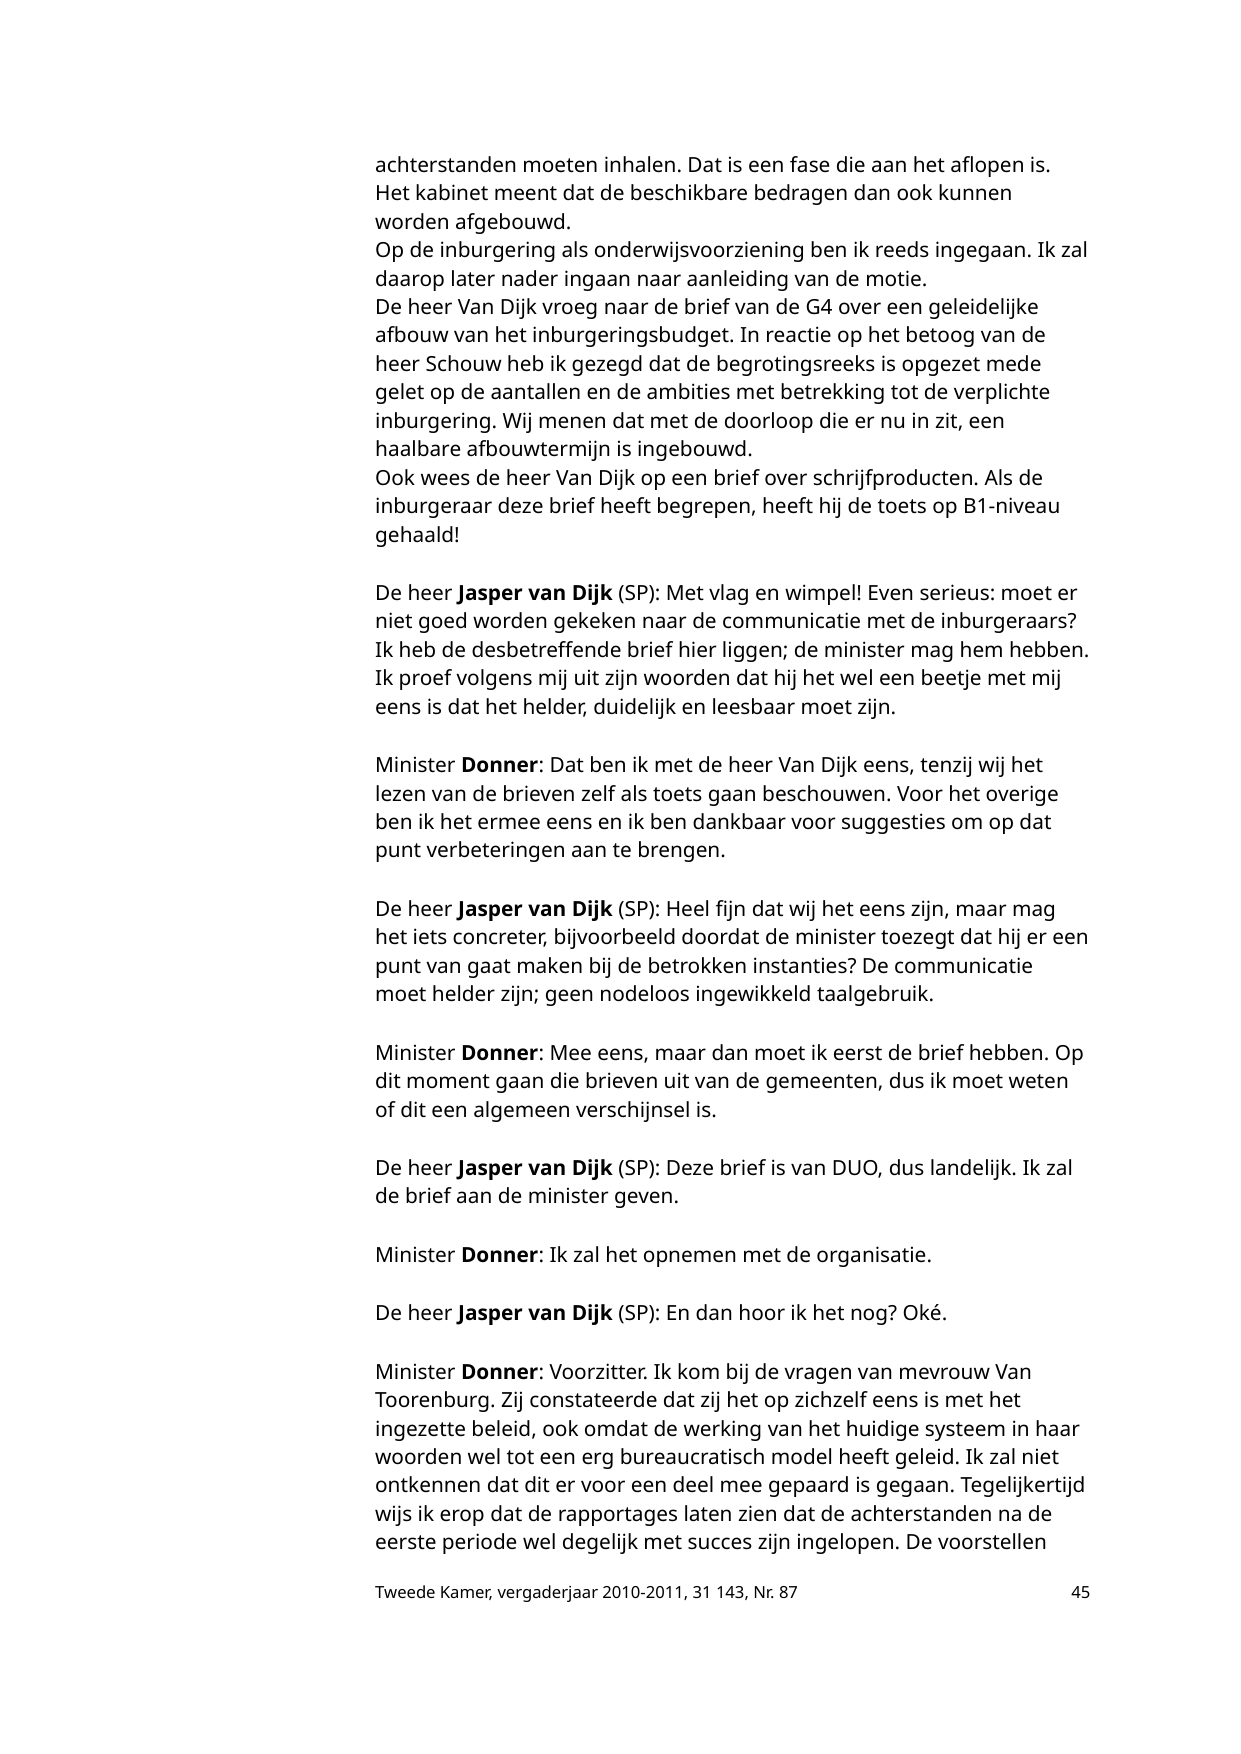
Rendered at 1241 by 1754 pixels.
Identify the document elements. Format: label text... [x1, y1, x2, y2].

text achterstanden moeten inhalen. Dat is een fase die aan het aflopen is. Het kabinet meent dat de beschikbare bedragen dan ook kunnen worden afgebouwd. [375, 150, 1090, 235]
text Minister Donner: Mee eens, maar dan moet ik eerst de brief hebben. Op dit moment gaan die brieven uit van de gemeenten, dus ik moet weten of dit een algemeen verschijnsel is. [375, 1038, 1090, 1123]
text De heer Jasper van Dijk (SP): En dan hoor ik het nog? Oké. [375, 1298, 1090, 1327]
text Minister Donner: Ik zal het opnemen met de organisatie. [375, 1240, 1090, 1268]
text Op de inburgering als onderwijsvoorziening ben ik reeds ingegaan. Ik zal daarop later nader ingaan naar aanleiding van de motie. [375, 235, 1090, 292]
text De heer Van Dijk vroeg naar de brief van de G4 over een geleidelijke afbouw van het inburgeringsbudget. In reactie op het betoog van de heer Schouw heb ik gezegd dat de begrotingsreeks is opgezet mede gelet op de aantallen en de ambities met betrekking tot de verplichte inburgering. Wij menen dat met de doorloop die er nu in zit, een haalbare afbouwtermijn is ingebouwd. [375, 292, 1090, 463]
text De heer Jasper van Dijk (SP): Met vlag en wimpel! Even serieus: moet er niet goed worden gekeken naar de communicatie met de inburgeraars? Ik heb de desbetreffende brief hier liggen; de minister mag hem hebben. Ik proef volgens mij uit zijn woorden dat hij het wel een beetje met mij eens is dat het helder, duidelijk en leesbaar moet zijn. [375, 578, 1090, 720]
text Ook wees de heer Van Dijk op een brief over schrijfproducten. Als de inburgeraar deze brief heeft begrepen, heeft hij de toets op B1-niveau gehaald! [375, 463, 1090, 548]
text De heer Jasper van Dijk (SP): Heel fijn dat wij het eens zijn, maar mag het iets concreter, bijvoorbeeld doordat de minister toezegt dat hij er een punt van gaat maken bij de betrokken instanties? De communicatie moet helder zijn; geen nodeloos ingewikkeld taalgebruik. [375, 894, 1090, 1008]
text De heer Jasper van Dijk (SP): Deze brief is van DUO, dus landelijk. Ik zal de brief aan de minister geven. [375, 1153, 1090, 1210]
text Minister Donner: Dat ben ik met de heer Van Dijk eens, tenzij wij het lezen van de brieven zelf als toets gaan beschouwen. Voor het overige ben ik het ermee eens en ik ben dankbaar voor suggesties om op dat punt verbeteringen aan te brengen. [375, 750, 1090, 864]
text Minister Donner: Voorzitter. Ik kom bij de vragen van mevrouw Van Toorenburg. Zij constateerde dat zij het op zichzelf eens is met het ingezette beleid, ook omdat de werking van het huidige systeem in haar woorden wel tot een erg bureaucratisch model heeft geleid. Ik zal niet ontkennen dat dit er voor een deel mee gepaard is gegaan. Tegelijkertijd wijs ik erop dat de rapportages laten zien dat de achterstanden na de eerste periode wel degelijk met succes zijn ingelopen. De voorstellen [375, 1357, 1090, 1556]
